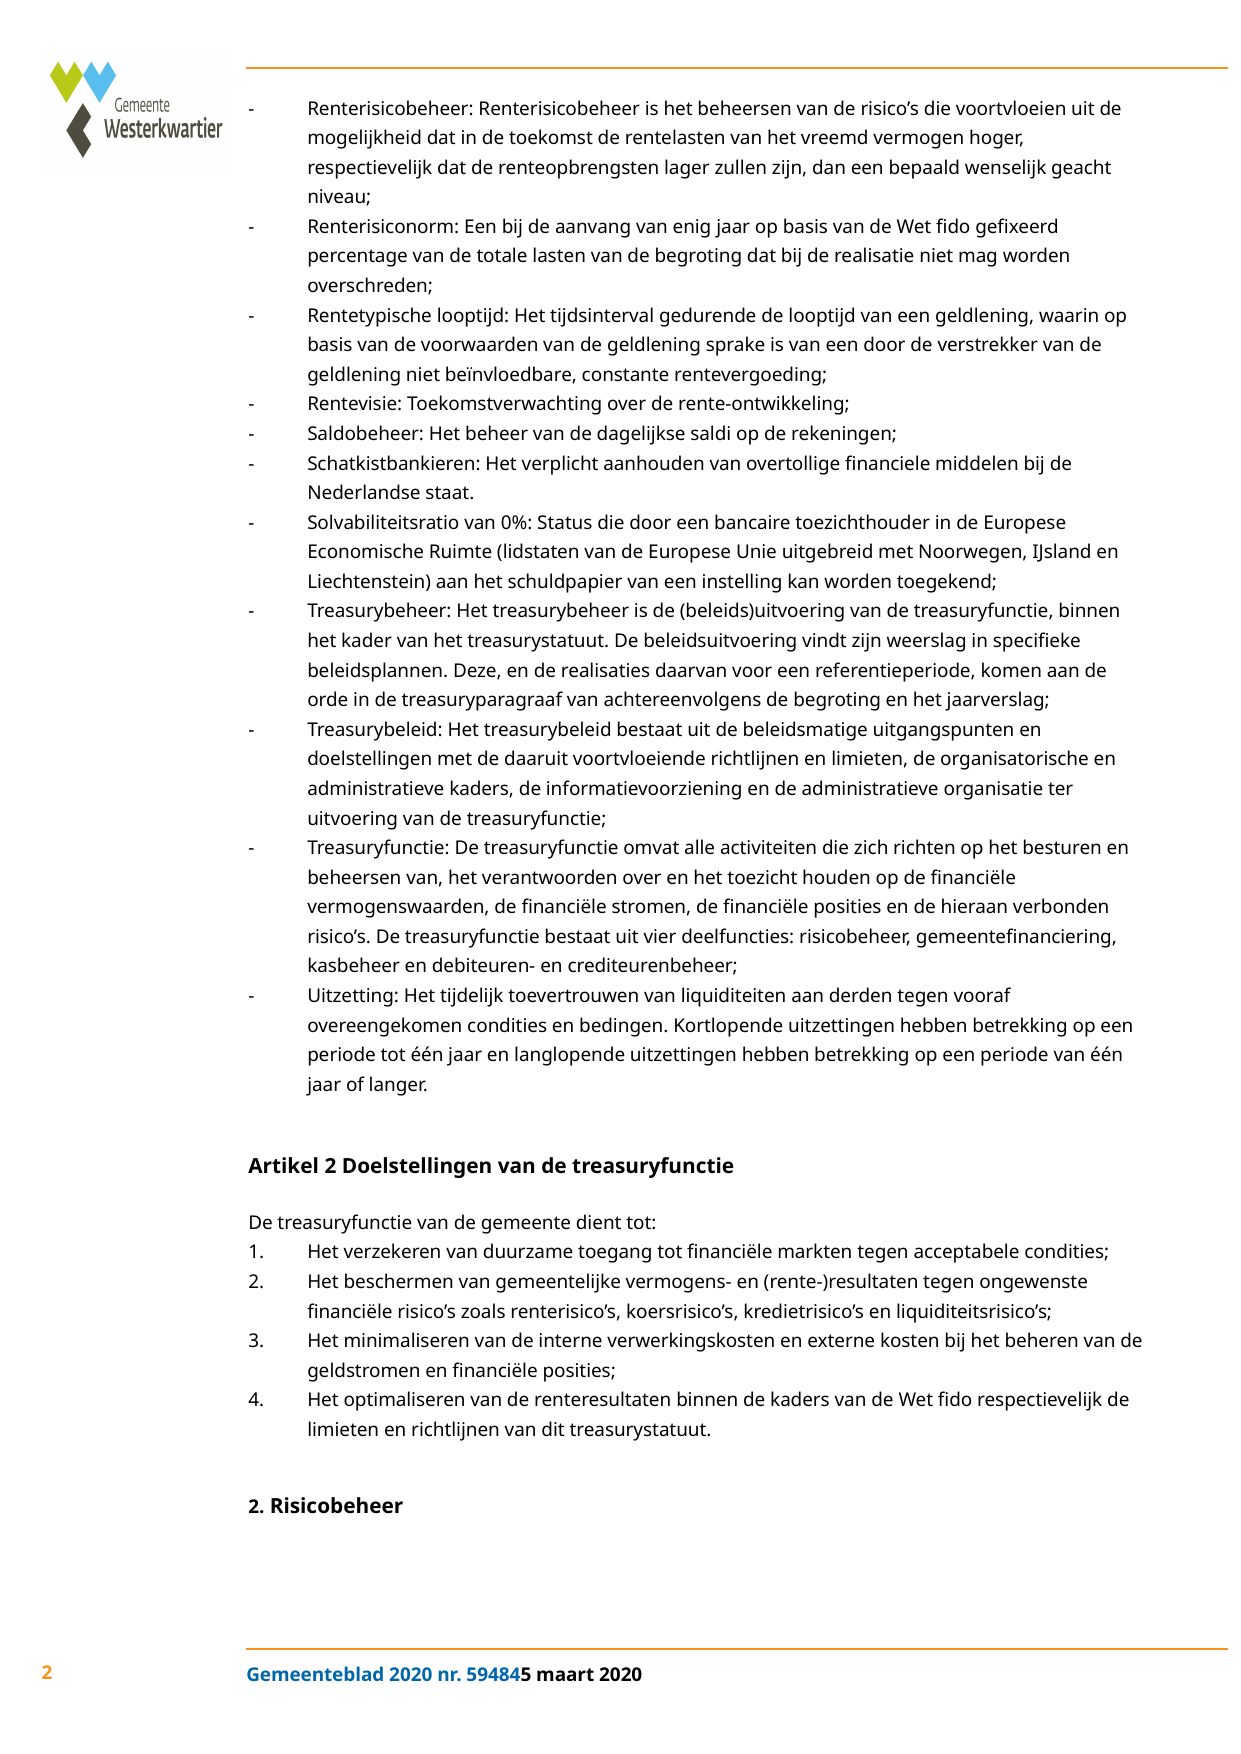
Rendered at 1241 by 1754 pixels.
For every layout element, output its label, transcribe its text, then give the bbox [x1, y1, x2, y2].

list Het minimaliseren van de interne verwerkingskosten en externe kosten bij het beheren van de geldstromen en financiële posities; [248, 1327, 1152, 1383]
text Artikel 2 Doelstellingen van de treasuryfunctie [248, 1151, 1152, 1179]
list Het verzekeren van duurzame toegang tot financiële markten tegen acceptabele condities; [248, 1239, 1152, 1264]
list Rentetypische looptijd: Het tijdsinterval gedurende de looptijd van een geldlening, waarin op basis van de voorwaarden van de geldlening sprake is van een door de verstrekker van de geldlening niet beïnvloedbare, constante rentevergoeding; [248, 302, 1152, 387]
list Saldobeheer: Het beheer van de dagelijkse saldi op de rekeningen; [248, 420, 1152, 446]
text De treasuryfunctie van de gemeente dient tot: [248, 1209, 1152, 1235]
list Renterisicobeheer: Renterisicobeheer is het beheersen van de risico’s die voortvloeien uit de mogelijkheid dat in de toekomst de rentelasten van het vreemd vermogen hoger, respectievelijk dat de renteopbrengsten lager zullen zijn, dan een bepaald wenselijk geacht niveau; [248, 95, 1152, 209]
list Rentevisie: Toekomstverwachting over de rente-ontwikkeling; [248, 391, 1152, 416]
list Het beschermen van gemeentelijke vermogens- en (rente-)resultaten tegen ongewenste financiële risico’s zoals renterisico’s, koersrisico’s, kredietrisico’s en liquiditeitsrisico’s; [248, 1268, 1152, 1323]
list Renterisiconorm: Een bij de aanvang van enig jaar op basis van de Wet fido gefixeerd percentage van de totale lasten van de begroting dat bij de realisatie niet mag worden overschreden; [248, 213, 1152, 298]
list Treasurybeheer: Het treasurybeheer is de (beleids)uitvoering van de treasuryfunctie, binnen het kader van het treasurystatuut. De beleidsuitvoering vindt zijn weerslag in specifieke beleidsplannen. Deze, en de realisaties daarvan voor een referentieperiode, komen aan de orde in de treasuryparagraaf van achtereenvolgens de begroting en het jaarverslag; [248, 598, 1152, 712]
list Uitzetting: Het tijdelijk toevertrouwen van liquiditeiten aan derden tegen vooraf overeengekomen condities en bedingen. Kortlopende uitzettingen hebben betrekking op een periode tot één jaar en langlopende uitzettingen hebben betrekking op een periode van één jaar of langer. [248, 982, 1152, 1097]
text 2. Risicobeheer [248, 1491, 1152, 1520]
list Het optimaliseren van de renteresultaten binnen de kaders van de Wet fido respectievelijk de limieten en richtlijnen van dit treasurystatuut. [248, 1387, 1152, 1442]
list Solvabiliteitsratio van 0%: Status die door een bancaire toezichthouder in de Europese Economische Ruimte (lidstaten van de Europese Unie uitgebreid met Noorwegen, IJsland en Liechtenstein) aan het schuldpapier van een instelling kan worden toegekend; [248, 509, 1152, 594]
list Treasuryfunctie: De treasuryfunctie omvat alle activiteiten die zich richten op het besturen en beheersen van, het verantwoorden over en het toezicht houden op de financiële vermogenswaarden, de financiële stromen, de financiële posities en de hieraan verbonden risico’s. De treasuryfunctie bestaat uit vier deelfuncties: risicobeheer, gemeentefinanciering, kasbeheer en debiteuren- en crediteurenbeheer; [248, 834, 1152, 978]
list Treasurybeleid: Het treasurybeleid bestaat uit de beleidsmatige uitgangspunten en doelstellingen met de daaruit voortvloeiende richtlijnen en limieten, de organisatorische en administratieve kaders, de informatievoorziening en de administratieve organisatie ter uitvoering van de treasuryfunctie; [248, 716, 1152, 831]
list Schatkistbankieren: Het verplicht aanhouden van overtollige financiele middelen bij de Nederlandse staat. [248, 450, 1152, 505]
picture [41, 47, 231, 172]
